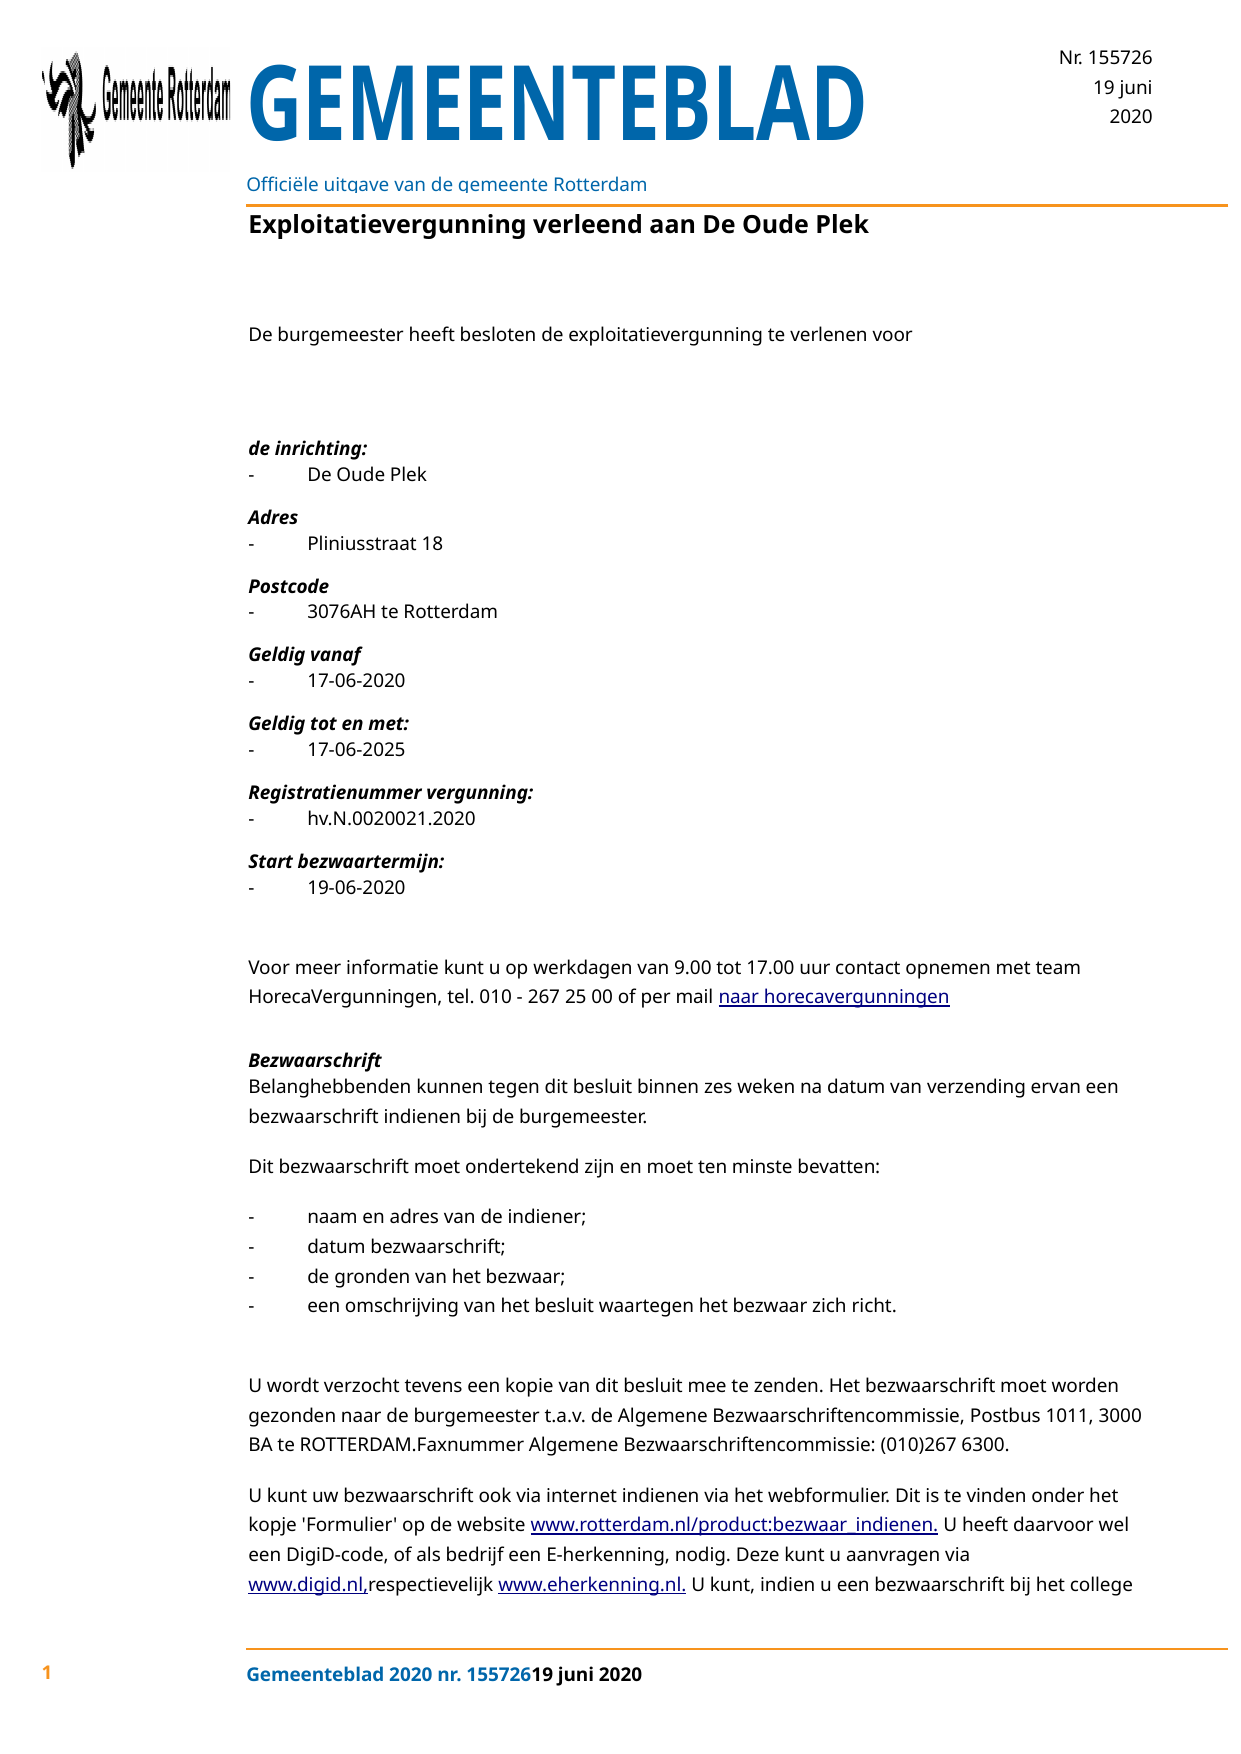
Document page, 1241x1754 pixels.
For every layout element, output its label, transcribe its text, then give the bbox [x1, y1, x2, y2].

list 19-06-2020 [248, 874, 1152, 900]
list 3076AH te Rotterdam [248, 598, 1152, 624]
text Start bezwaartermijn: [248, 848, 1152, 874]
text Geldig vanaf [248, 642, 1152, 667]
picture [41, 47, 231, 172]
text Belanghebbenden kunnen tegen dit besluit binnen zes weken na datum van verzending ervan een bezwaarschrift indienen bij de burgemeester. [248, 1073, 1152, 1128]
text U kunt uw bezwaarschrift ook via internet indienen via het webformulier. Dit is te vinden onder het kopje 'Formulier' op de website www.rotterdam.nl/product:bezwaar_indienen. U heeft daarvoor wel een DigiD-code, of als bedrijf een E-herkenning, nodig. Deze kunt u aanvragen via www.digid.nl,respectievelijk www.eherkenning.nl. U kunt, indien u een bezwaarschrift bij het college [248, 1482, 1152, 1596]
text Postcode [248, 573, 1152, 598]
list 17-06-2025 [248, 736, 1152, 762]
text Registratienummer vergunning: [248, 779, 1152, 805]
list datum bezwaarschrift; [248, 1233, 1152, 1259]
text Voor meer informatie kunt u op werkdagen van 9.00 tot 17.00 uur contact opnemen met team HorecaVergunningen, tel. 010 - 267 25 00 of per mail naar horecavergunningen [248, 954, 1152, 1009]
list een omschrijving van het besluit waartegen het bezwaar zich richt. [248, 1292, 1152, 1318]
text Dit bezwaarschrift moet ondertekend zijn en moet ten minste bevatten: [248, 1153, 1152, 1179]
text De burgemeester heeft besloten de exploitatievergunning te verlenen voor [248, 321, 1152, 346]
list De Oude Plek [248, 461, 1152, 487]
text Bezwaarschrift [248, 1047, 1152, 1073]
text Adres [248, 504, 1152, 530]
text U wordt verzocht tevens een kopie van dit besluit mee te zenden. Het bezwaarschrift moet worden gezonden naar de burgemeester t.a.v. de Algemene Bezwaarschriftencommissie, Postbus 1011, 3000 BA te ROTTERDAM.Faxnummer Algemene Bezwaarschriftencommissie: (010)267 6300. [248, 1372, 1152, 1457]
list naam en adres van de indiener; [248, 1204, 1152, 1229]
text Exploitatievergunning verleend aan De Oude Plek [248, 207, 1152, 241]
list Pliniusstraat 18 [248, 530, 1152, 555]
list hv.N.0020021.2020 [248, 805, 1152, 831]
text Geldig tot en met: [248, 711, 1152, 736]
list 17-06-2020 [248, 667, 1152, 693]
list de gronden van het bezwaar; [248, 1263, 1152, 1288]
text de inrichting: [248, 435, 1152, 461]
